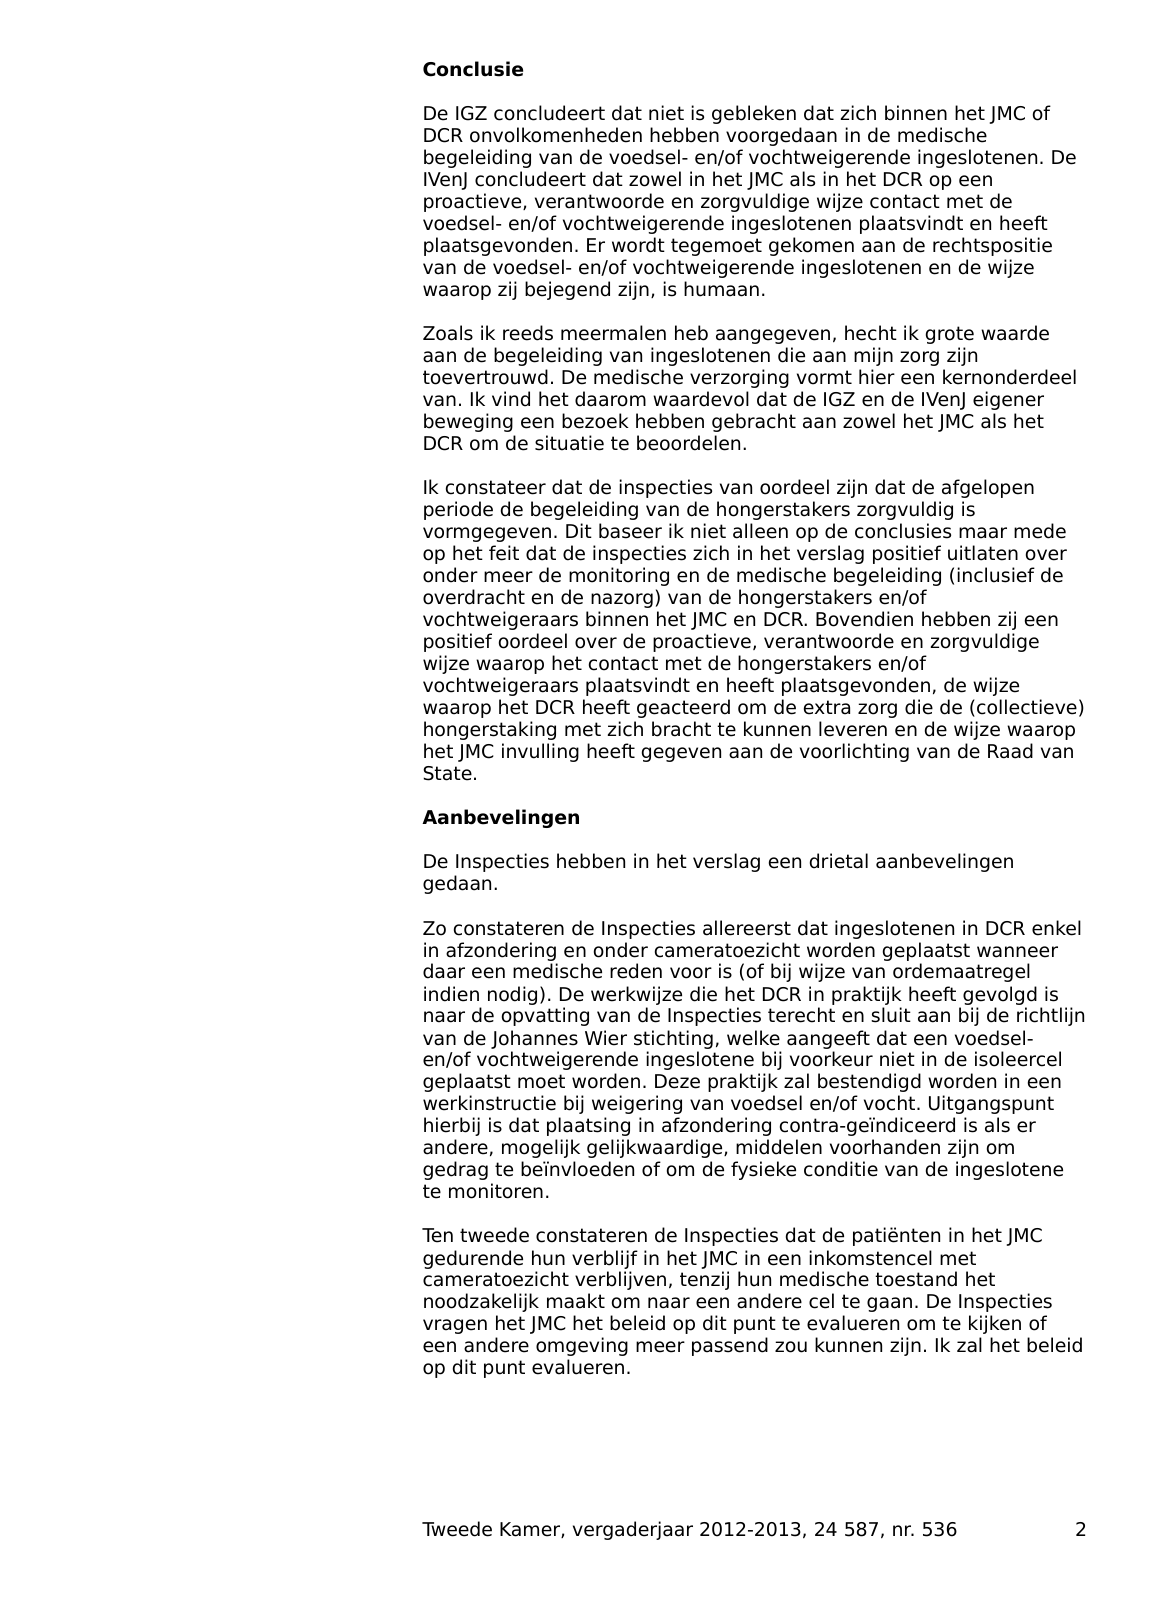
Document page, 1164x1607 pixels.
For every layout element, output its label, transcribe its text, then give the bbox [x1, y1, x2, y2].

text Zo constateren de Inspecties allereerst dat ingeslotenen in DCR enkel in afzondering en onder cameratoezicht worden geplaatst wanneer daar een medische reden voor is (of bij wijze van ordemaatregel indien nodig). De werkwijze die het DCR in praktijk heeft gevolgd is naar de opvatting van de Inspecties terecht en sluit aan bij de richtlijn van de Johannes Wier stichting, welke aangeeft dat een voedsel- en/of vochtweigerende ingeslotene bij voorkeur niet in de isoleercel geplaatst moet worden. Deze praktijk zal bestendigd worden in een werkinstructie bij weigering van voedsel en/of vocht. Uitgangspunt hierbij is dat plaatsing in afzondering contra-geïndiceerd is als er andere, mogelijk gelijkwaardige, middelen voorhanden zijn om gedrag te beïnvloeden of om de fysieke conditie van de ingeslotene te monitoren. [422, 917, 1087, 1203]
subtitle Conclusie [422, 59, 1087, 81]
text Ik constateer dat de inspecties van oordeel zijn dat de afgelopen periode de begeleiding van de hongerstakers zorgvuldig is vormgegeven. Dit baseer ik niet alleen op de conclusies maar mede op het feit dat de inspecties zich in het verslag positief uitlaten over onder meer de monitoring en de medische begeleiding (inclusief de overdracht en de nazorg) van de hongerstakers en/of vochtweigeraars binnen het JMC en DCR. Bovendien hebben zij een positief oordeel over de proactieve, verantwoorde en zorgvuldige wijze waarop het contact met de hongerstakers en/of vochtweigeraars plaatsvindt en heeft plaatsgevonden, de wijze waarop het DCR heeft geacteerd om de extra zorg die de (collectieve) hongerstaking met zich bracht te kunnen leveren en de wijze waarop het JMC invulling heeft gegeven aan de voorlichting van de Raad van State. [422, 477, 1087, 785]
text De IGZ concludeert dat niet is gebleken dat zich binnen het JMC of DCR onvolkomenheden hebben voorgedaan in de medische begeleiding van de voedsel- en/of vochtweigerende ingeslotenen. De IVenJ concludeert dat zowel in het JMC als in het DCR op een proactieve, verantwoorde en zorgvuldige wijze contact met de voedsel- en/of vochtweigerende ingeslotenen plaatsvindt en heeft plaatsgevonden. Er wordt tegemoet gekomen aan de rechtspositie van de voedsel- en/of vochtweigerende ingeslotenen en de wijze waarop zij bejegend zijn, is humaan. [422, 103, 1087, 301]
subtitle Aanbevelingen [422, 807, 1087, 829]
text De Inspecties hebben in het verslag een drietal aanbevelingen gedaan. [422, 851, 1087, 895]
text Zoals ik reeds meermalen heb aangegeven, hecht ik grote waarde aan de begeleiding van ingeslotenen die aan mijn zorg zijn toevertrouwd. De medische verzorging vormt hier een kernonderdeel van. Ik vind het daarom waardevol dat de IGZ en de IVenJ eigener beweging een bezoek hebben gebracht aan zowel het JMC als het DCR om de situatie te beoordelen. [422, 323, 1087, 455]
text Ten tweede constateren de Inspecties dat de patiënten in het JMC gedurende hun verblijf in het JMC in een inkomstencel met cameratoezicht verblijven, tenzij hun medische toestand het noodzakelijk maakt om naar een andere cel te gaan. De Inspecties vragen het JMC het beleid op dit punt te evalueren om te kijken of een andere omgeving meer passend zou kunnen zijn. Ik zal het beleid op dit punt evalueren. [422, 1225, 1087, 1379]
